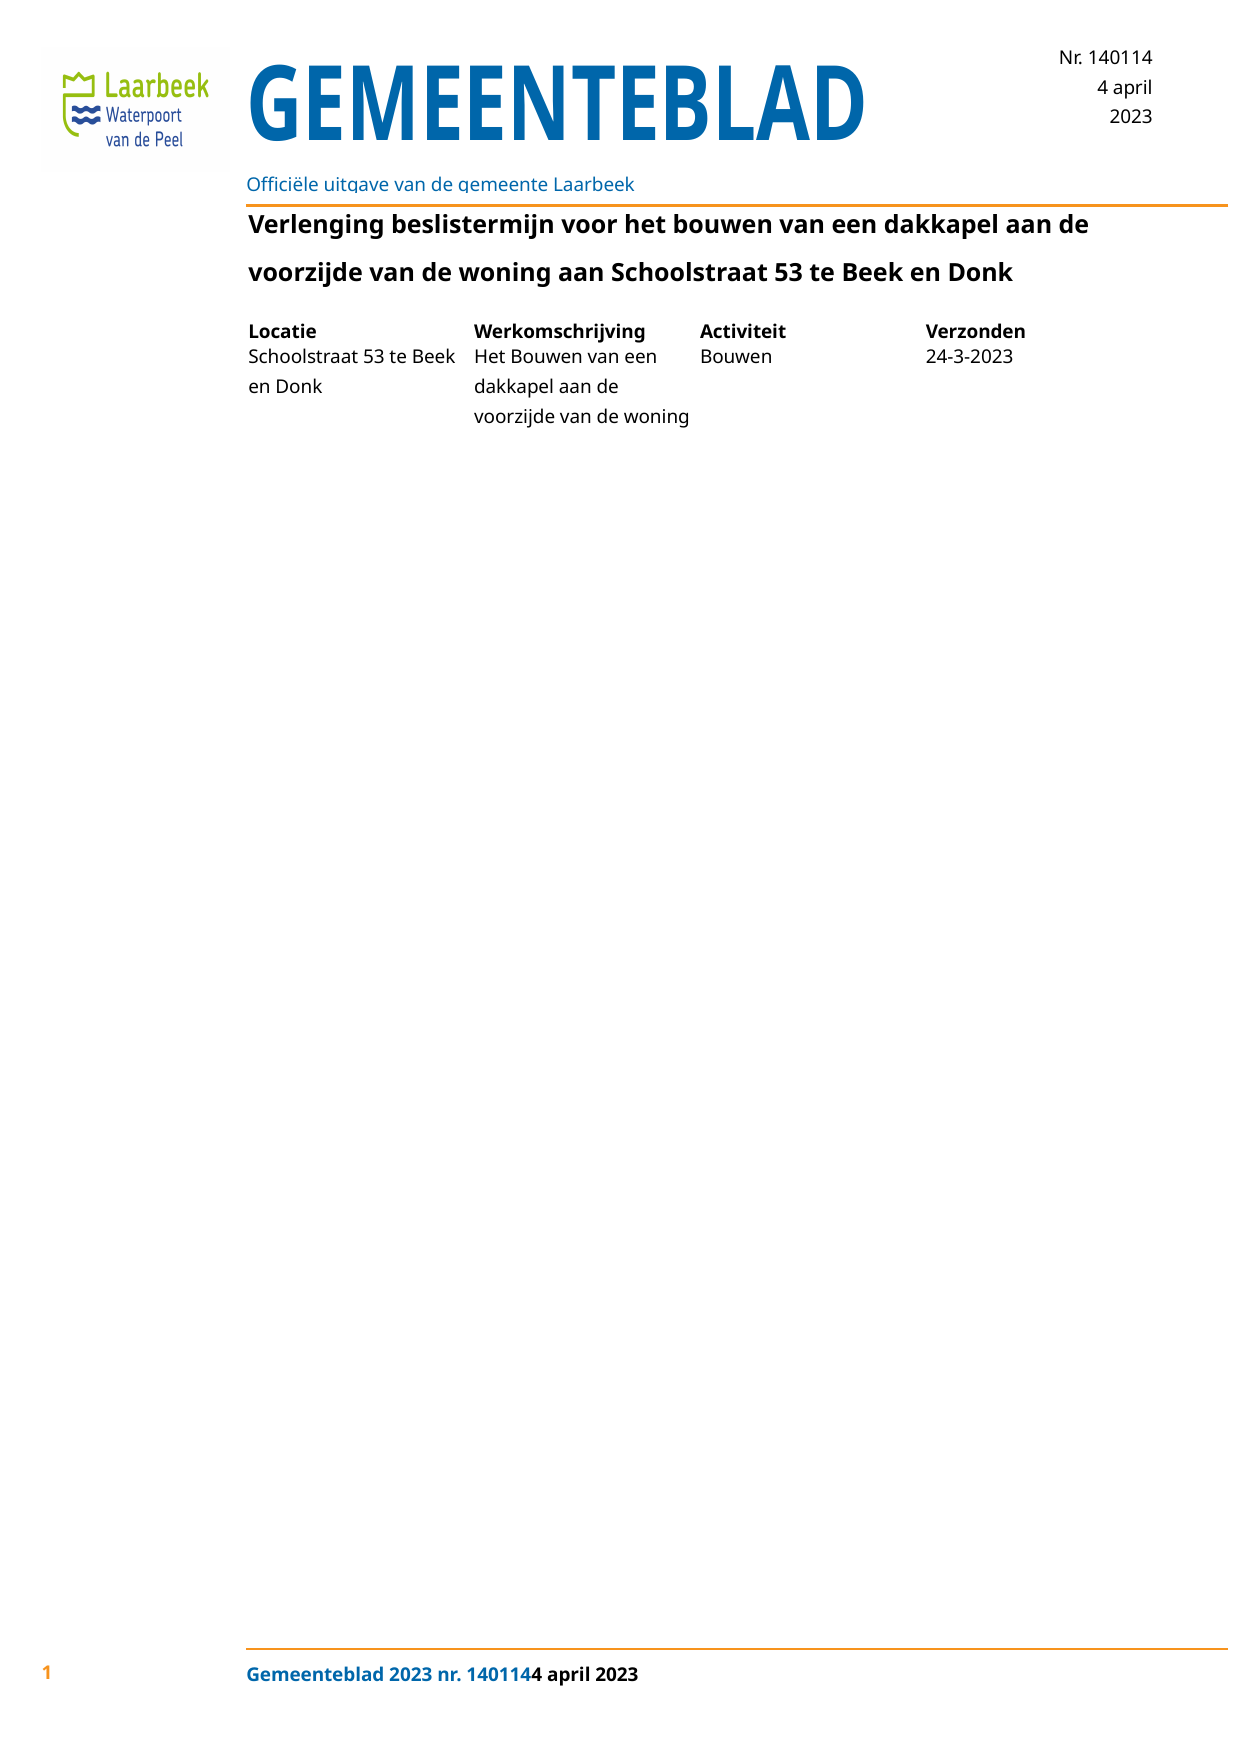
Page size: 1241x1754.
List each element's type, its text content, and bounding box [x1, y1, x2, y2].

table_header Werkomschrijving [474, 318, 700, 344]
table_header Verzonden [926, 318, 1152, 344]
table_cell Het Bouwen van een dakkapel aan de voorzijde van de woning [474, 344, 700, 429]
table_cell Schoolstraat 53 te Beek en Donk [248, 344, 474, 429]
text Verlenging beslistermijn voor het bouwen van een dakkapel aan de voorzijde van de woning aan Schoolstraat 53 te Beek en Donk [248, 207, 1152, 288]
table_header Locatie [248, 318, 474, 344]
table_header Activiteit [700, 318, 926, 344]
table_cell Bouwen [700, 344, 926, 429]
table_cell 24-3-2023 [926, 344, 1152, 429]
picture [41, 47, 231, 172]
